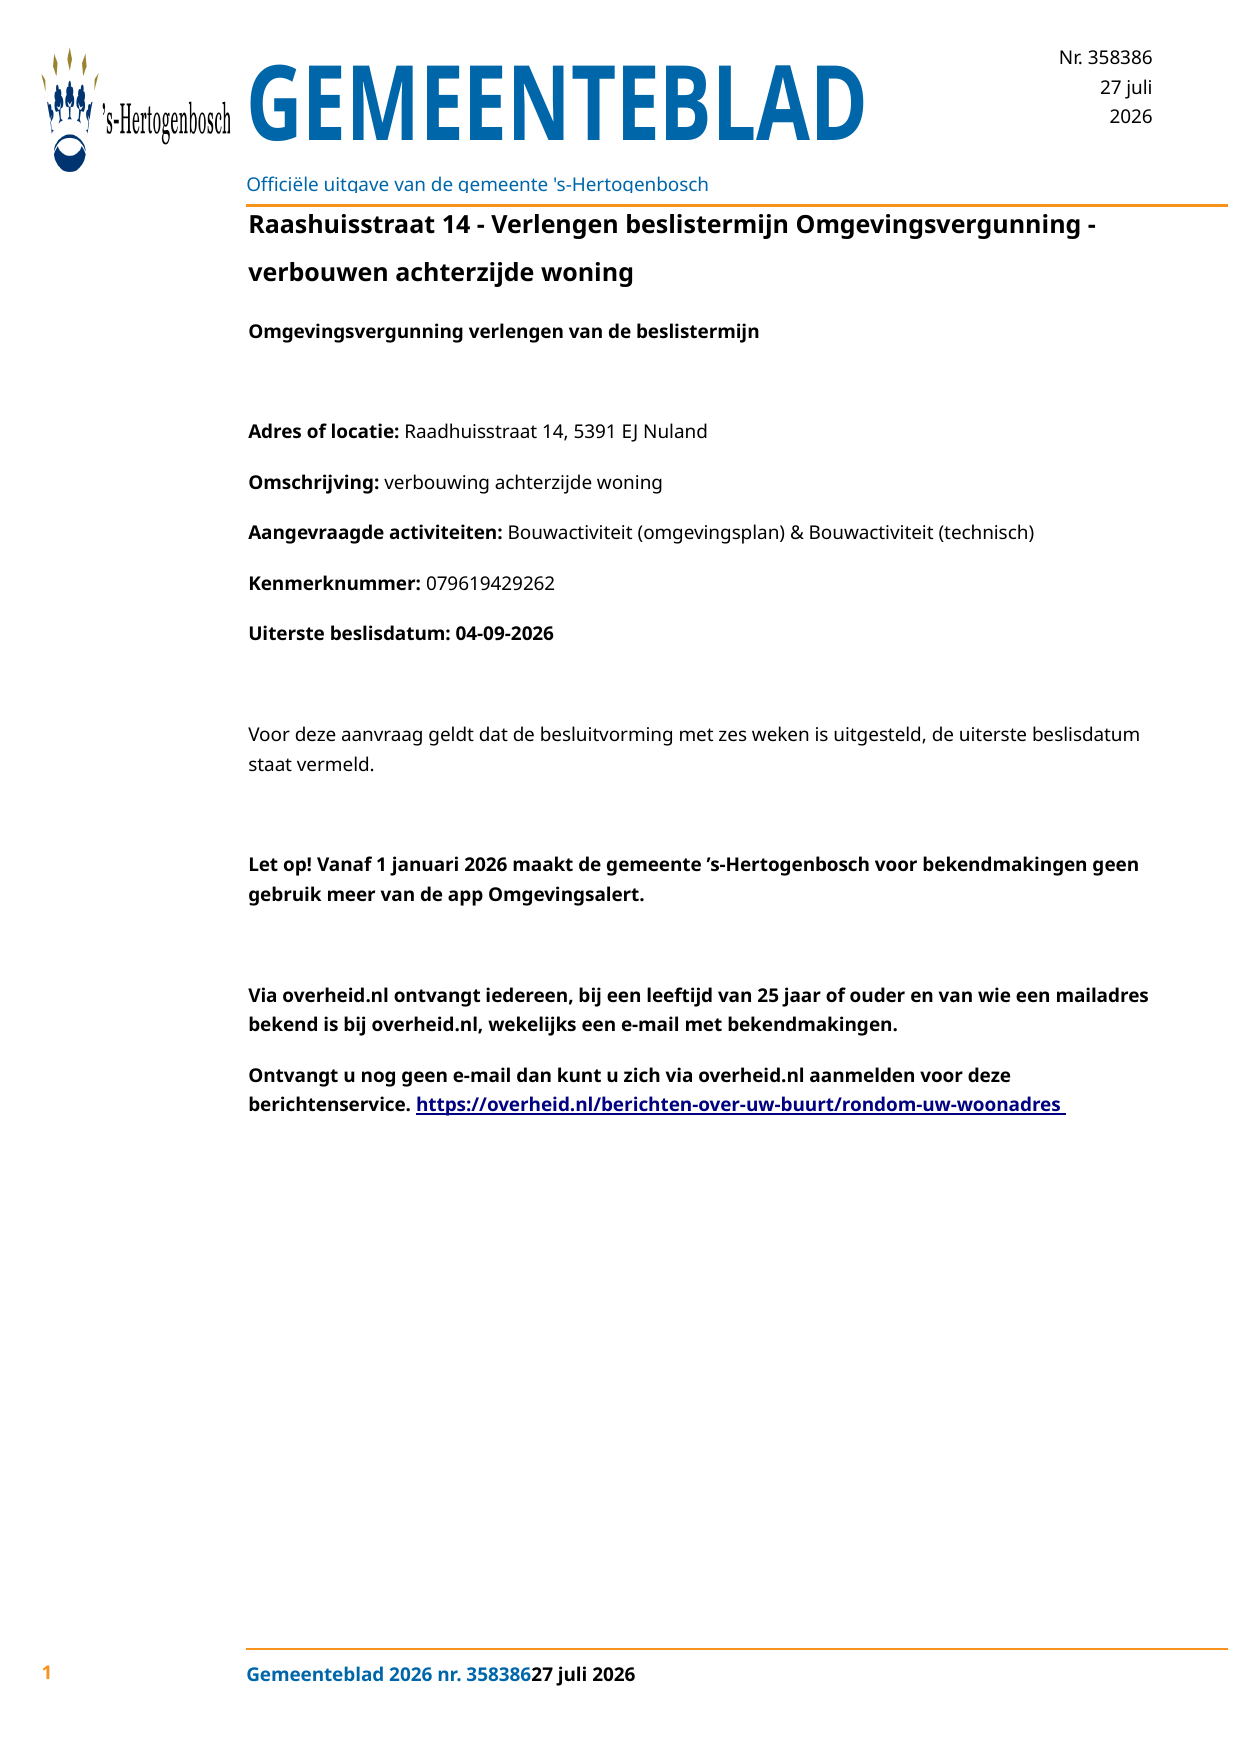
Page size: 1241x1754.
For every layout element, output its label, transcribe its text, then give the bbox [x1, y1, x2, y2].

text Raashuisstraat 14 - Verlengen beslistermijn Omgevingsvergunning - verbouwen achterzijde woning [248, 207, 1152, 288]
text Voor deze aanvraag geldt dat de besluitvorming met zes weken is uitgesteld, de uiterste beslisdatum staat vermeld. [248, 721, 1152, 777]
text Omgevingsvergunning verlengen van de beslistermijn [248, 318, 1152, 344]
text Aangevraagde activiteiten: Bouwactiviteit (omgevingsplan) & Bouwactiviteit (technisch) [248, 519, 1152, 545]
text Via overheid.nl ontvangt iedereen, bij een leeftijd van 25 jaar of ouder en van wie een mailadres bekend is bij overheid.nl, wekelijks een e-mail met bekendmakingen. [248, 982, 1152, 1037]
text Adres of locatie: Raadhuisstraat 14, 5391 EJ Nuland [248, 419, 1152, 444]
text Ontvangt u nog geen e-mail dan kunt u zich via overheid.nl aanmelden voor deze berichtenservice. https://overheid.nl/berichten-over-uw-buurt/rondom-uw-woonadres [248, 1062, 1152, 1117]
text Omschrijving: verbouwing achterzijde woning [248, 469, 1152, 495]
text Kenmerknummer: 079619429262 [248, 570, 1152, 596]
text Let op! Vanaf 1 januari 2026 maakt de gemeente ’s-Hertogenbosch voor bekendmakingen geen gebruik meer van de app Omgevingsalert. [248, 852, 1152, 907]
picture [41, 47, 231, 172]
text Uiterste beslisdatum: 04-09-2026 [248, 620, 1152, 646]
